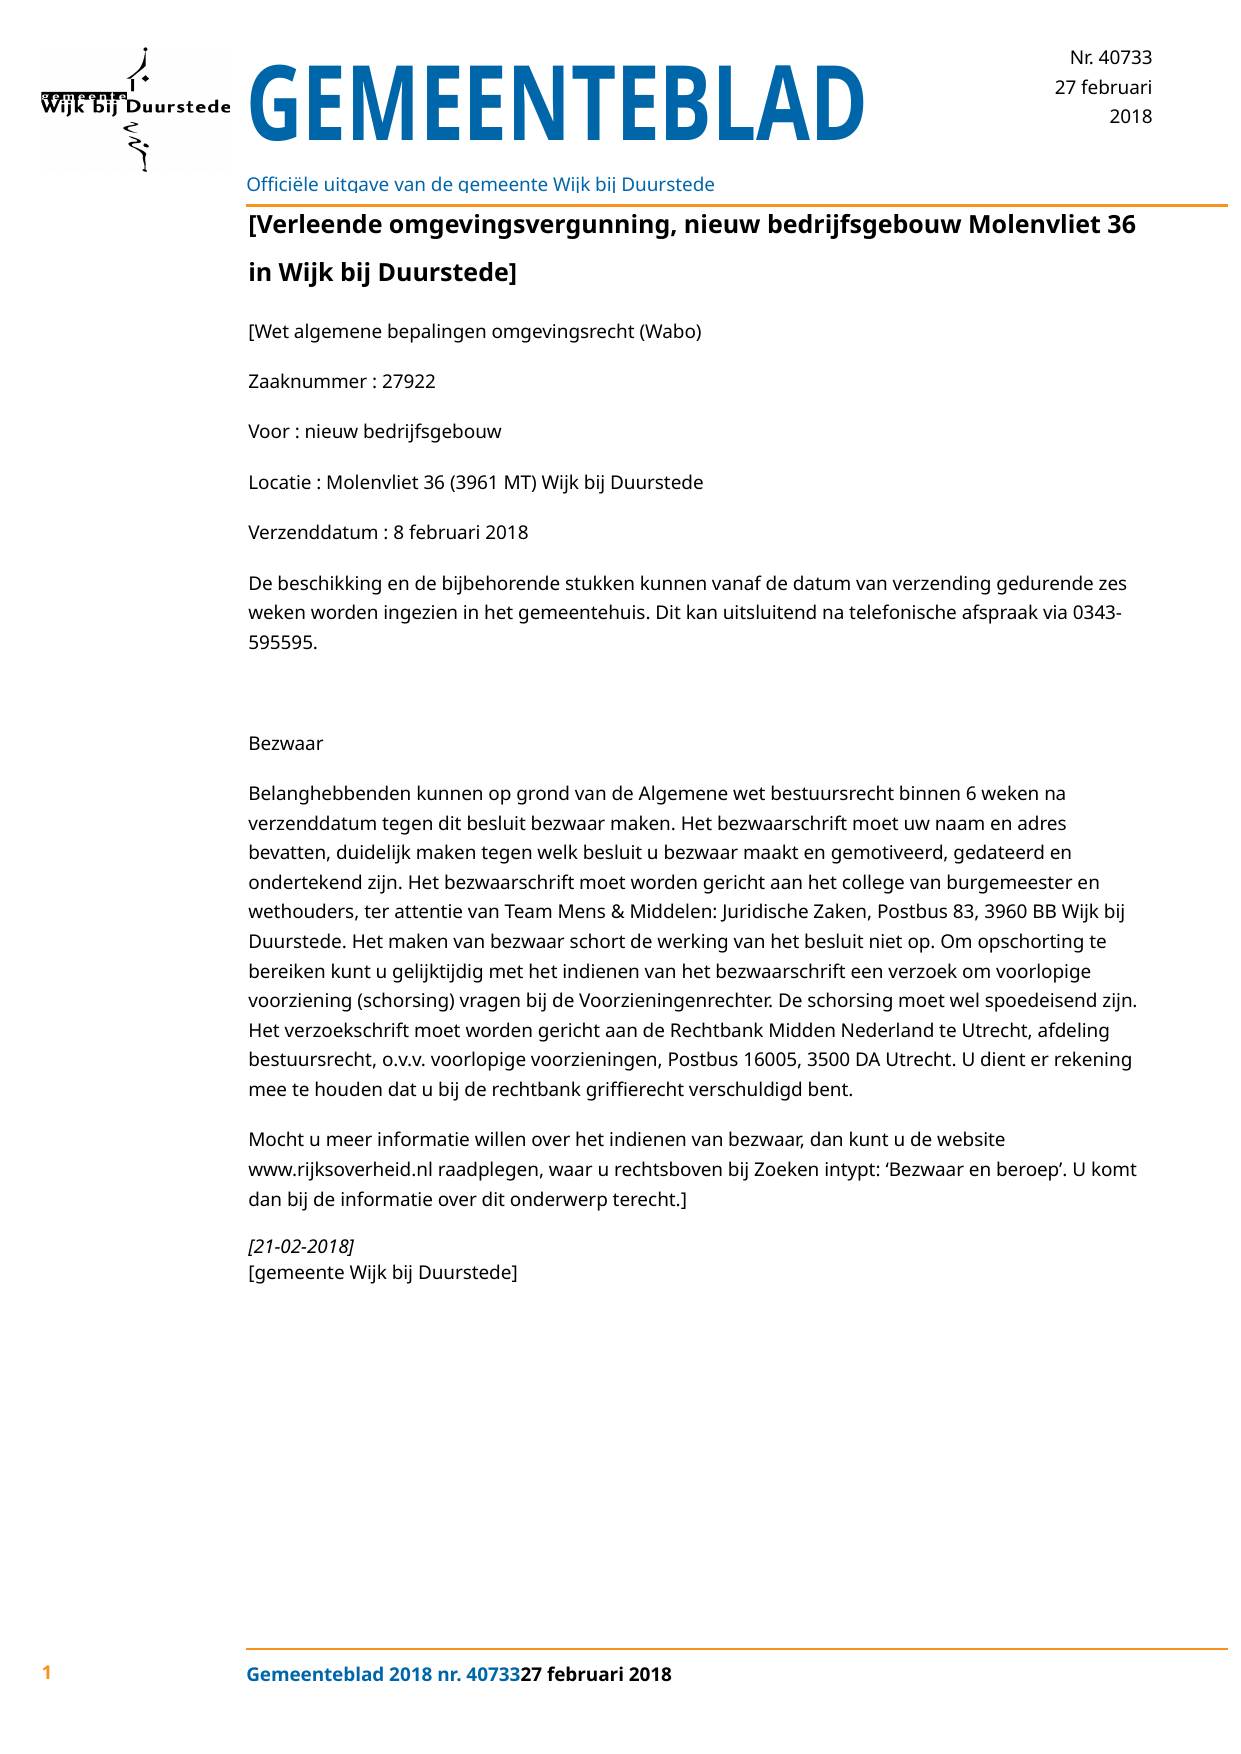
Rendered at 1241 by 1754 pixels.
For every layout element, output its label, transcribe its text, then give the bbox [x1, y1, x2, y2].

text De beschikking en de bijbehorende stukken kunnen vanaf de datum van verzending gedurende zes weken worden ingezien in het gemeentehuis. Dit kan uitsluitend na telefonische afspraak via 0343-595595. [248, 570, 1152, 655]
picture [41, 47, 231, 172]
text [gemeente Wijk bij Duurstede] [248, 1259, 1152, 1285]
text Voor : nieuw bedrijfsgebouw [248, 419, 1152, 444]
text [21-02-2018] [248, 1234, 1152, 1259]
text Mocht u meer informatie willen over het indienen van bezwaar, dan kunt u de website www.rijksoverheid.nl raadplegen, waar u rechtsboven bij Zoeken intypt: ‘Bezwaar en beroep’. U komt dan bij de informatie over dit onderwerp terecht.] [248, 1127, 1152, 1212]
text Zaaknummer : 27922 [248, 368, 1152, 394]
text [Wet algemene bepalingen omgevingsrecht (Wabo) [248, 318, 1152, 344]
text Verzenddatum : 8 februari 2018 [248, 519, 1152, 545]
text Belanghebbenden kunnen op grond van de Algemene wet bestuursrecht binnen 6 weken na verzenddatum tegen dit besluit bezwaar maken. Het bezwaarschrift moet uw naam en adres bevatten, duidelijk maken tegen welk besluit u bezwaar maakt en gemotiveerd, gedateerd en ondertekend zijn. Het bezwaarschrift moet worden gericht aan het college van burgemeester en wethouders, ter attentie van Team Mens & Middelen: Juridische Zaken, Postbus 83, 3960 BB Wijk bij Duurstede. Het maken van bezwaar schort de werking van het besluit niet op. Om opschorting te bereiken kunt u gelijktijdig met het indienen van het bezwaarschrift een verzoek om voorlopige voorziening (schorsing) vragen bij de Voorzieningenrechter. De schorsing moet wel spoedeisend zijn. Het verzoekschrift moet worden gericht aan de Rechtbank Midden Nederland te Utrecht, afdeling bestuursrecht, o.v.v. voorlopige voorzieningen, Postbus 16005, 3500 DA Utrecht. U dient er rekening mee te houden dat u bij de rechtbank griffierecht verschuldigd bent. [248, 780, 1152, 1102]
text [Verleende omgevingsvergunning, nieuw bedrijfsgebouw Molenvliet 36 in Wijk bij Duurstede] [248, 207, 1152, 288]
text Locatie : Molenvliet 36 (3961 MT) Wijk bij Duurstede [248, 469, 1152, 495]
text Bezwaar [248, 730, 1152, 756]
